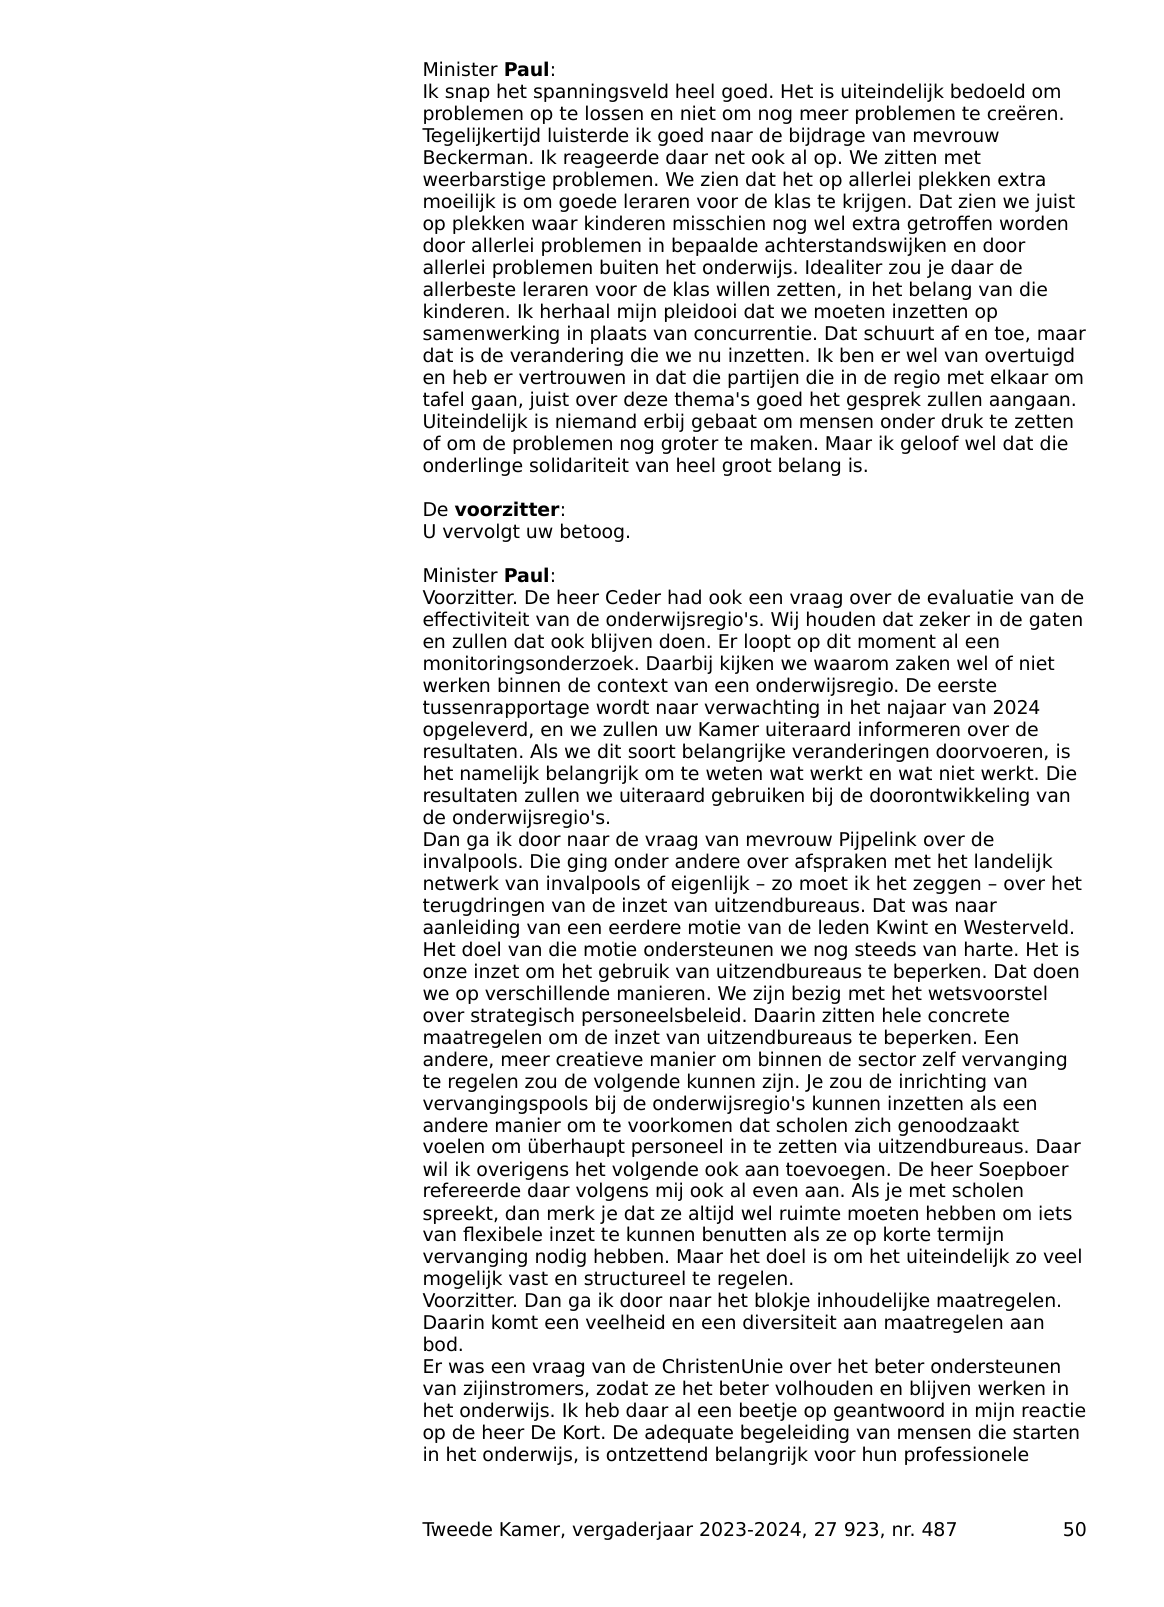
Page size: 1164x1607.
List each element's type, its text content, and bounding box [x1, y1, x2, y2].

text Minister Paul: [422, 59, 1087, 81]
text Voorzitter. De heer Ceder had ook een vraag over de evaluatie van de effectiviteit van de onderwijsregio's. Wij houden dat zeker in de gaten en zullen dat ook blijven doen. Er loopt op dit moment al een monitoringsonderzoek. Daarbij kijken we waarom zaken wel of niet werken binnen de context van een onderwijsregio. De eerste tussenrapportage wordt naar verwachting in het najaar van 2024 opgeleverd, en we zullen uw Kamer uiteraard informeren over de resultaten. Als we dit soort belangrijke veranderingen doorvoeren, is het namelijk belangrijk om te weten wat werkt en wat niet werkt. Die resultaten zullen we uiteraard gebruiken bij de doorontwikkeling van de onderwijsregio's. [422, 587, 1087, 829]
text U vervolgt uw betoog. [422, 521, 1087, 543]
text Er was een vraag van de ChristenUnie over het beter ondersteunen van zijinstromers, zodat ze het beter volhouden en blijven werken in het onderwijs. Ik heb daar al een beetje op geantwoord in mijn reactie op de heer De Kort. De adequate begeleiding van mensen die starten in het onderwijs, is ontzettend belangrijk voor hun professionele [422, 1356, 1087, 1466]
text Ik snap het spanningsveld heel goed. Het is uiteindelijk bedoeld om problemen op te lossen en niet om nog meer problemen te creëren. Tegelijkertijd luisterde ik goed naar de bijdrage van mevrouw Beckerman. Ik reageerde daar net ook al op. We zitten met weerbarstige problemen. We zien dat het op allerlei plekken extra moeilijk is om goede leraren voor de klas te krijgen. Dat zien we juist op plekken waar kinderen misschien nog wel extra getroffen worden door allerlei problemen in bepaalde achterstandswijken en door allerlei problemen buiten het onderwijs. Idealiter zou je daar de allerbeste leraren voor de klas willen zetten, in het belang van die kinderen. Ik herhaal mijn pleidooi dat we moeten inzetten op samenwerking in plaats van concurrentie. Dat schuurt af en toe, maar dat is de verandering die we nu inzetten. Ik ben er wel van overtuigd en heb er vertrouwen in dat die partijen die in de regio met elkaar om tafel gaan, juist over deze thema's goed het gesprek zullen aangaan. Uiteindelijk is niemand erbij gebaat om mensen onder druk te zetten of om de problemen nog groter te maken. Maar ik geloof wel dat die onderlinge solidariteit van heel groot belang is. [422, 81, 1087, 477]
text Minister Paul: [422, 565, 1087, 587]
text Voorzitter. Dan ga ik door naar het blokje inhoudelijke maatregelen. Daarin komt een veelheid en een diversiteit aan maatregelen aan bod. [422, 1290, 1087, 1356]
text De voorzitter: [422, 499, 1087, 521]
text Dan ga ik door naar de vraag van mevrouw Pijpelink over de invalpools. Die ging onder andere over afspraken met het landelijk netwerk van invalpools of eigenlijk – zo moet ik het zeggen – over het terugdringen van de inzet van uitzendbureaus. Dat was naar aanleiding van een eerdere motie van de leden Kwint en Westerveld. Het doel van die motie ondersteunen we nog steeds van harte. Het is onze inzet om het gebruik van uitzendbureaus te beperken. Dat doen we op verschillende manieren. We zijn bezig met het wetsvoorstel over strategisch personeelsbeleid. Daarin zitten hele concrete maatregelen om de inzet van uitzendbureaus te beperken. Een andere, meer creatieve manier om binnen de sector zelf vervanging te regelen zou de volgende kunnen zijn. Je zou de inrichting van vervangingspools bij de onderwijsregio's kunnen inzetten als een andere manier om te voorkomen dat scholen zich genoodzaakt voelen om überhaupt personeel in te zetten via uitzendbureaus. Daar wil ik overigens het volgende ook aan toevoegen. De heer Soepboer refereerde daar volgens mij ook al even aan. Als je met scholen spreekt, dan merk je dat ze altijd wel ruimte moeten hebben om iets van flexibele inzet te kunnen benutten als ze op korte termijn vervanging nodig hebben. Maar het doel is om het uiteindelijk zo veel mogelijk vast en structureel te regelen. [422, 829, 1087, 1290]
